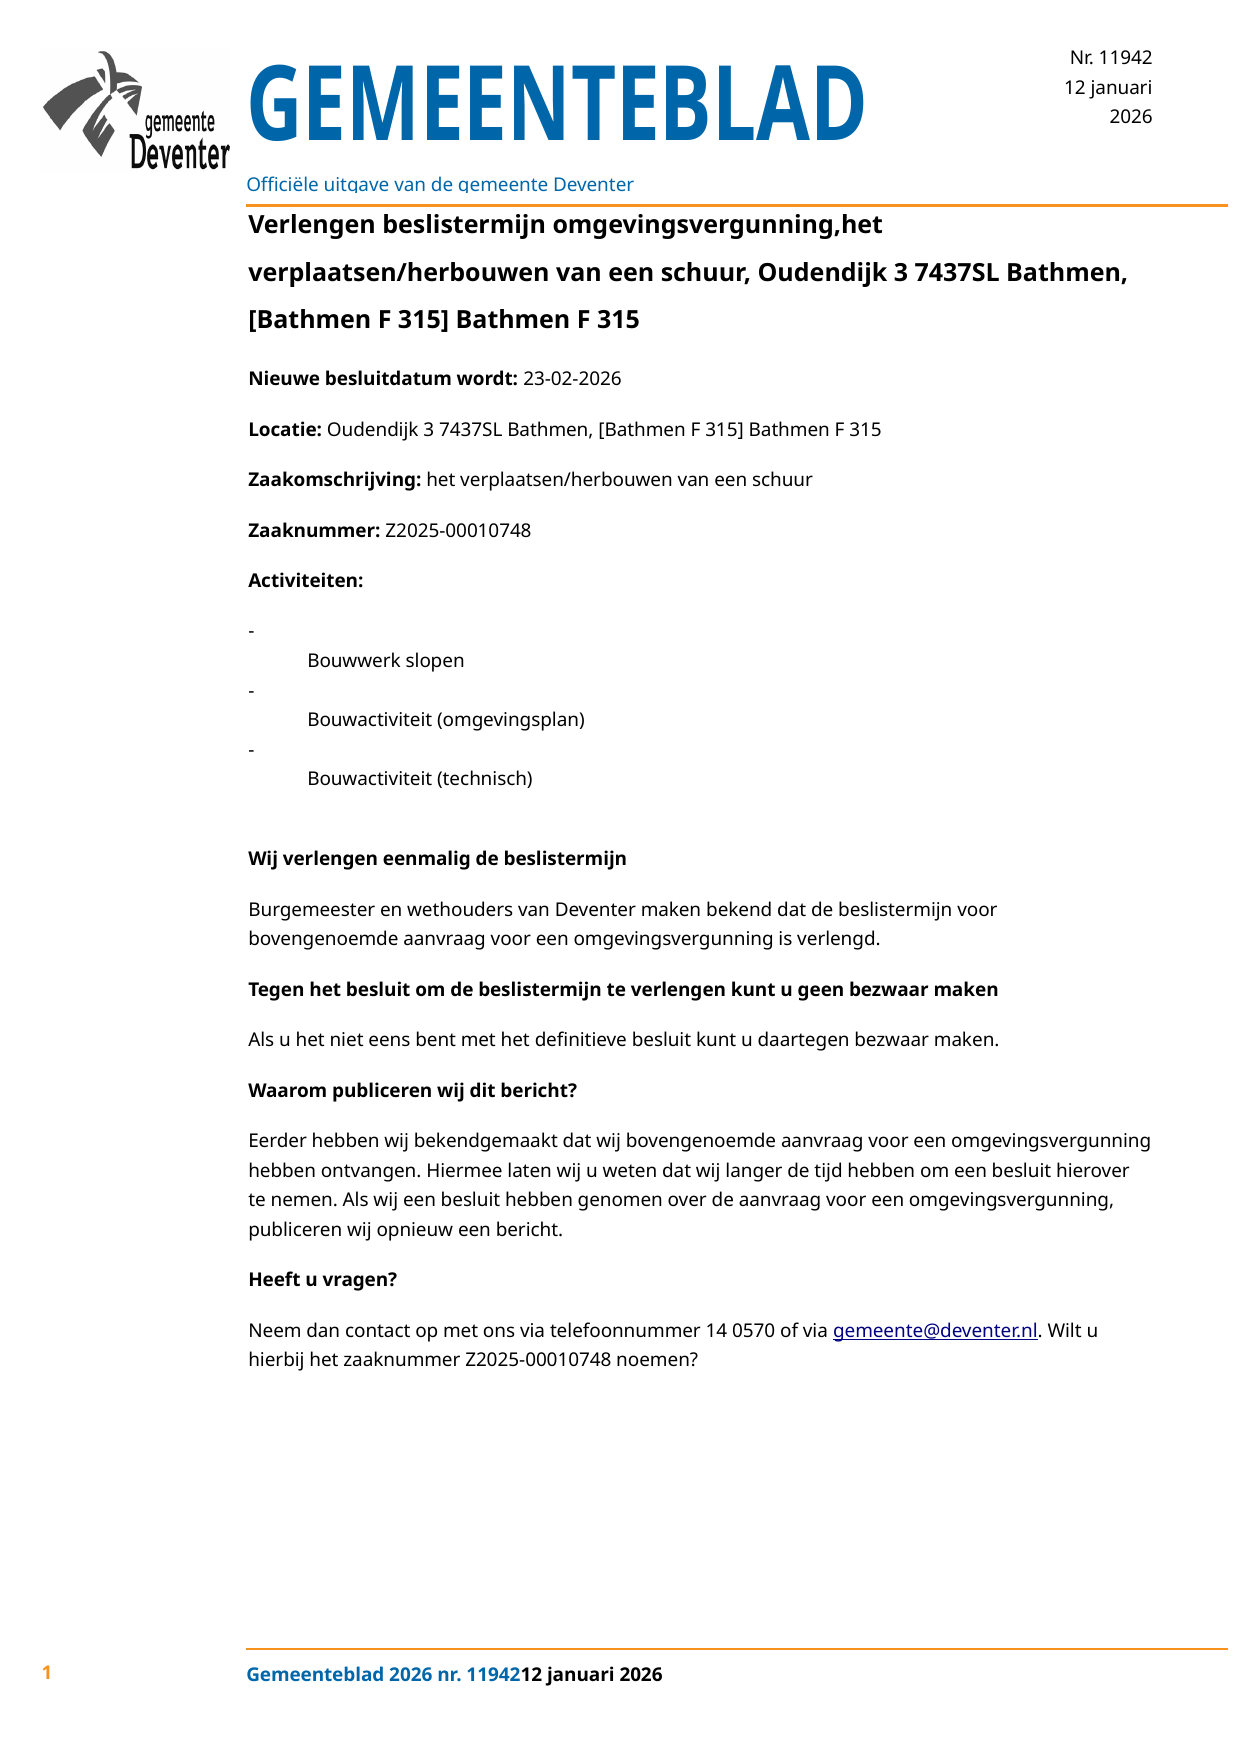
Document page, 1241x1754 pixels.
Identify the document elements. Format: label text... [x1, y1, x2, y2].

text Wij verlengen eenmalig de beslistermijn [248, 846, 1152, 871]
text Neem dan contact op met ons via telefoonnummer 14 0570 of via gemeente@deventer.nl. Wilt u hierbij het zaaknummer Z2025-00010748 noemen? [248, 1317, 1152, 1372]
text Zaaknummer: Z2025-00010748 [248, 517, 1152, 542]
text Als u het niet eens bent met het definitieve besluit kunt u daartegen bezwaar maken. [248, 1026, 1152, 1052]
text Nieuwe besluitdatum wordt: 23-02-2026 [248, 366, 1152, 391]
text Zaakomschrijving: het verplaatsen/herbouwen van een schuur [248, 466, 1152, 492]
text Burgemeester en wethouders van Deventer maken bekend dat de beslistermijn voor bovengenoemde aanvraag voor een omgevingsvergunning is verlengd. [248, 896, 1152, 951]
text Eerder hebben wij bekendgemaakt dat wij bovengenoemde aanvraag voor een omgevingsvergunning hebben ontvangen. Hiermee laten wij u weten dat wij langer de tijd hebben om een besluit hierover te nemen. Als wij een besluit hebben genomen over de aanvraag voor een omgevingsvergunning, publiceren wij opnieuw een bericht. [248, 1127, 1152, 1242]
text Activiteiten: [248, 567, 1152, 593]
picture [41, 47, 231, 172]
text Tegen het besluit om de beslistermijn te verlengen kunt u geen bezwaar maken [248, 976, 1152, 1002]
list Bouwactiviteit (technisch) [248, 766, 1152, 791]
text Verlengen beslistermijn omgevingsvergunning,het verplaatsen/herbouwen van een schuur, Oudendijk 3 7437SL Bathmen, [Bathmen F 315] Bathmen F 315 [248, 207, 1152, 336]
list Bouwactiviteit (omgevingsplan) [248, 706, 1152, 732]
text Waarom publiceren wij dit bericht? [248, 1077, 1152, 1102]
text Locatie: Oudendijk 3 7437SL Bathmen, [Bathmen F 315] Bathmen F 315 [248, 416, 1152, 442]
list Bouwwerk slopen [248, 647, 1152, 673]
text Heeft u vragen? [248, 1266, 1152, 1292]
